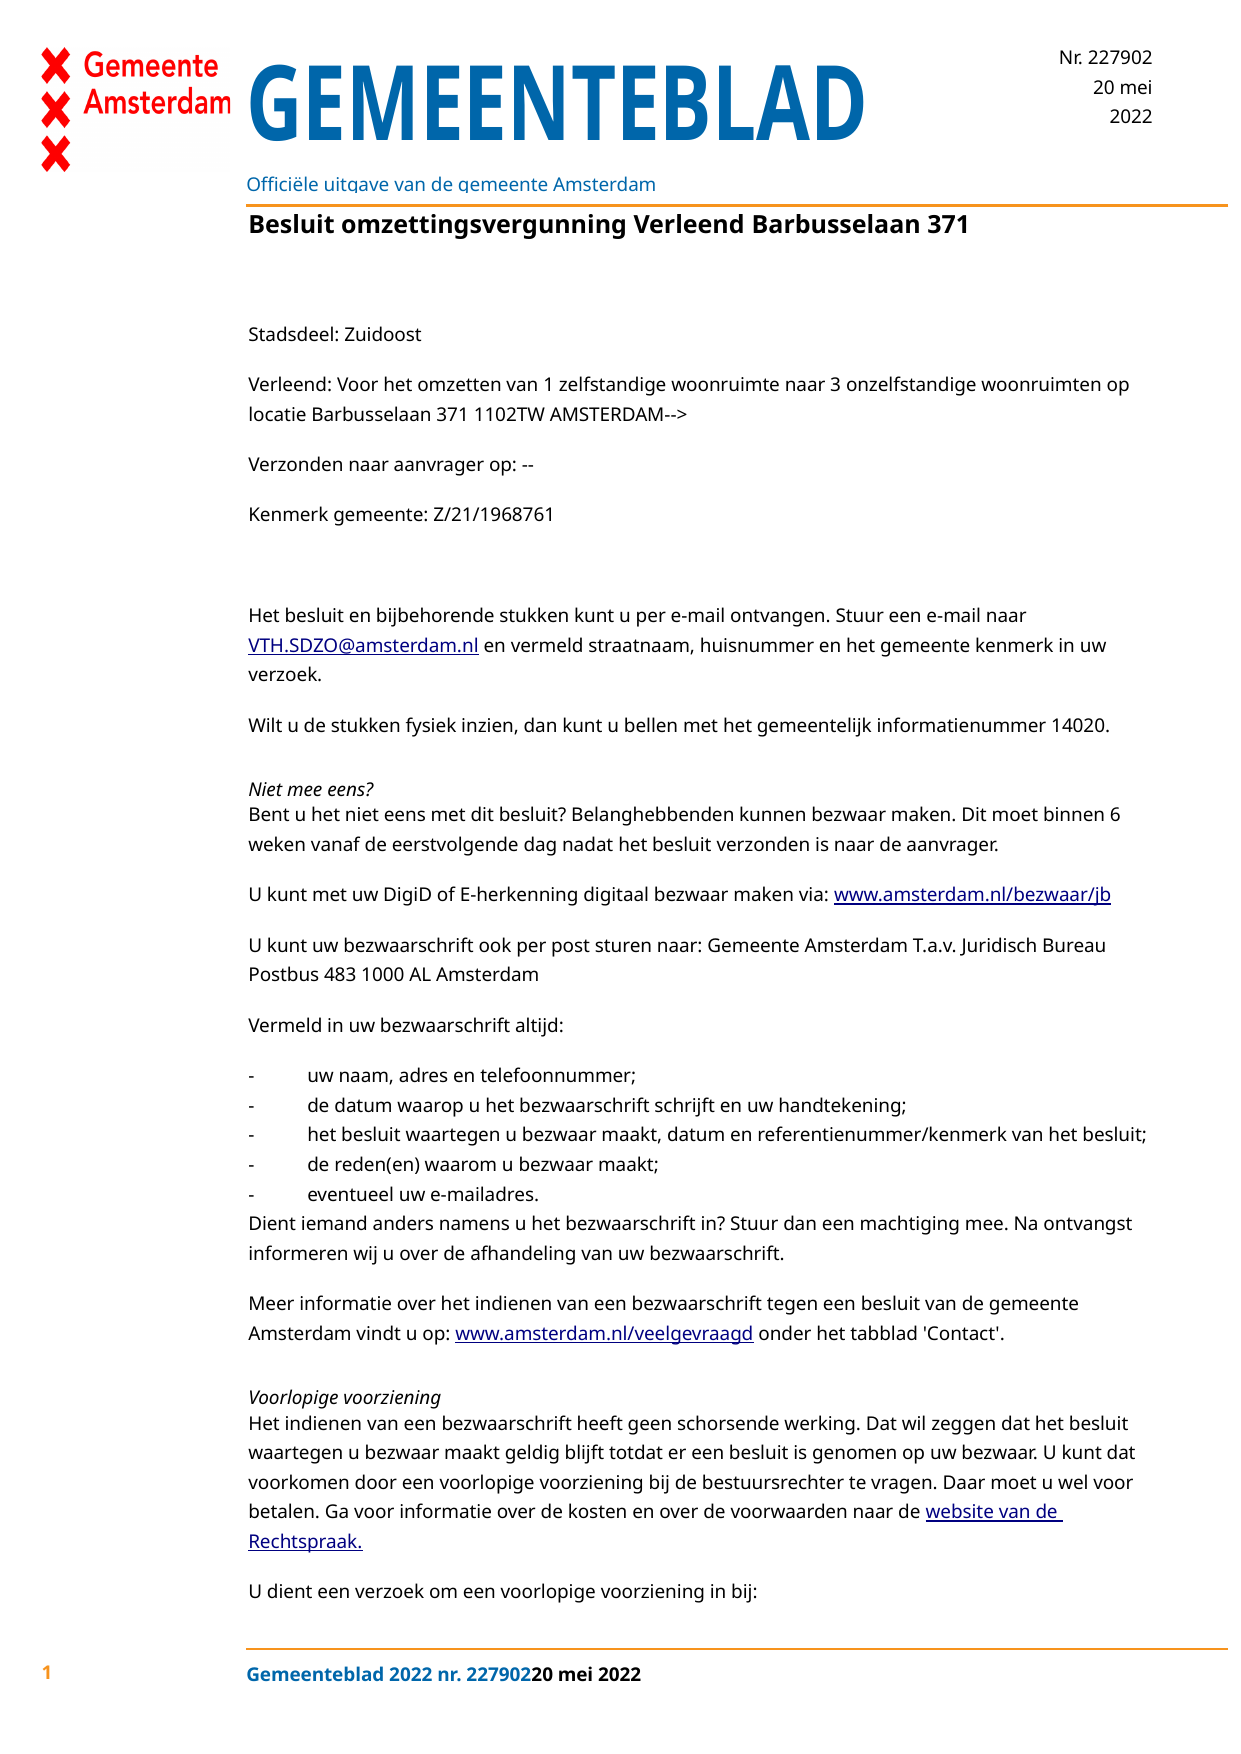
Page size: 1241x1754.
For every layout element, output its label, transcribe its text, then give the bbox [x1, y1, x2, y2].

text Verzonden naar aanvrager op: -- [248, 451, 1152, 477]
list de reden(en) waarom u bezwaar maakt; [248, 1151, 1152, 1177]
text U kunt met uw DigiD of E-herkenning digitaal bezwaar maken via: www.amsterdam.nl/bezwaar/jb [248, 882, 1152, 907]
text Meer informatie over het indienen van een bezwaarschrift tegen een besluit van de gemeente Amsterdam vindt u op: www.amsterdam.nl/veelgevraagd onder het tabblad 'Contact'. [248, 1290, 1152, 1346]
text Niet mee eens? [248, 776, 1152, 802]
text Kenmerk gemeente: Z/21/1968761 [248, 502, 1152, 527]
text Voorlopige voorziening [248, 1384, 1152, 1410]
text Het besluit en bijbehorende stukken kunt u per e-mail ontvangen. Stuur een e-mail naar VTH.SDZO@amsterdam.nl en vermeld straatnaam, huisnummer en het gemeente kenmerk in uw verzoek. [248, 602, 1152, 687]
list eventueel uw e-mailadres. [248, 1181, 1152, 1207]
text U kunt uw bezwaarschrift ook per post sturen naar: Gemeente Amsterdam T.a.v. Juridisch Bureau Postbus 483 1000 AL Amsterdam [248, 932, 1152, 987]
picture [41, 47, 231, 172]
text Wilt u de stukken fysiek inzien, dan kunt u bellen met het gemeentelijk informatienummer 14020. [248, 712, 1152, 738]
text U dient een verzoek om een voorlopige voorziening in bij: [248, 1578, 1152, 1604]
text Verleend: Voor het omzetten van 1 zelfstandige woonruimte naar 3 onzelfstandige woonruimten op locatie Barbusselaan 371 1102TW AMSTERDAM--> [248, 371, 1152, 426]
text Vermeld in uw bezwaarschrift altijd: [248, 1012, 1152, 1038]
list uw naam, adres en telefoonnummer; [248, 1062, 1152, 1088]
text Dient iemand anders namens u het bezwaarschrift in? Stuur dan een machtiging mee. Na ontvangst informeren wij u over de afhandeling van uw bezwaarschrift. [248, 1210, 1152, 1266]
text Bent u het niet eens met dit besluit? Belanghebbenden kunnen bezwaar maken. Dit moet binnen 6 weken vanaf de eerstvolgende dag nadat het besluit verzonden is naar de aanvrager. [248, 802, 1152, 857]
list het besluit waartegen u bezwaar maakt, datum en referentienummer/kenmerk van het besluit; [248, 1122, 1152, 1147]
text Stadsdeel: Zuidoost [248, 321, 1152, 346]
list de datum waarop u het bezwaarschrift schrijft en uw handtekening; [248, 1092, 1152, 1118]
text Het indienen van een bezwaarschrift heeft geen schorsende werking. Dat wil zeggen dat het besluit waartegen u bezwaar maakt geldig blijft totdat er een besluit is genomen op uw bezwaar. U kunt dat voorkomen door een voorlopige voorziening bij de bestuursrechter te vragen. Daar moet u wel voor betalen. Ga voor informatie over de kosten en over de voorwaarden naar de website van de Rechtspraak. [248, 1410, 1152, 1554]
text Besluit omzettingsvergunning Verleend Barbusselaan 371 [248, 207, 1152, 241]
